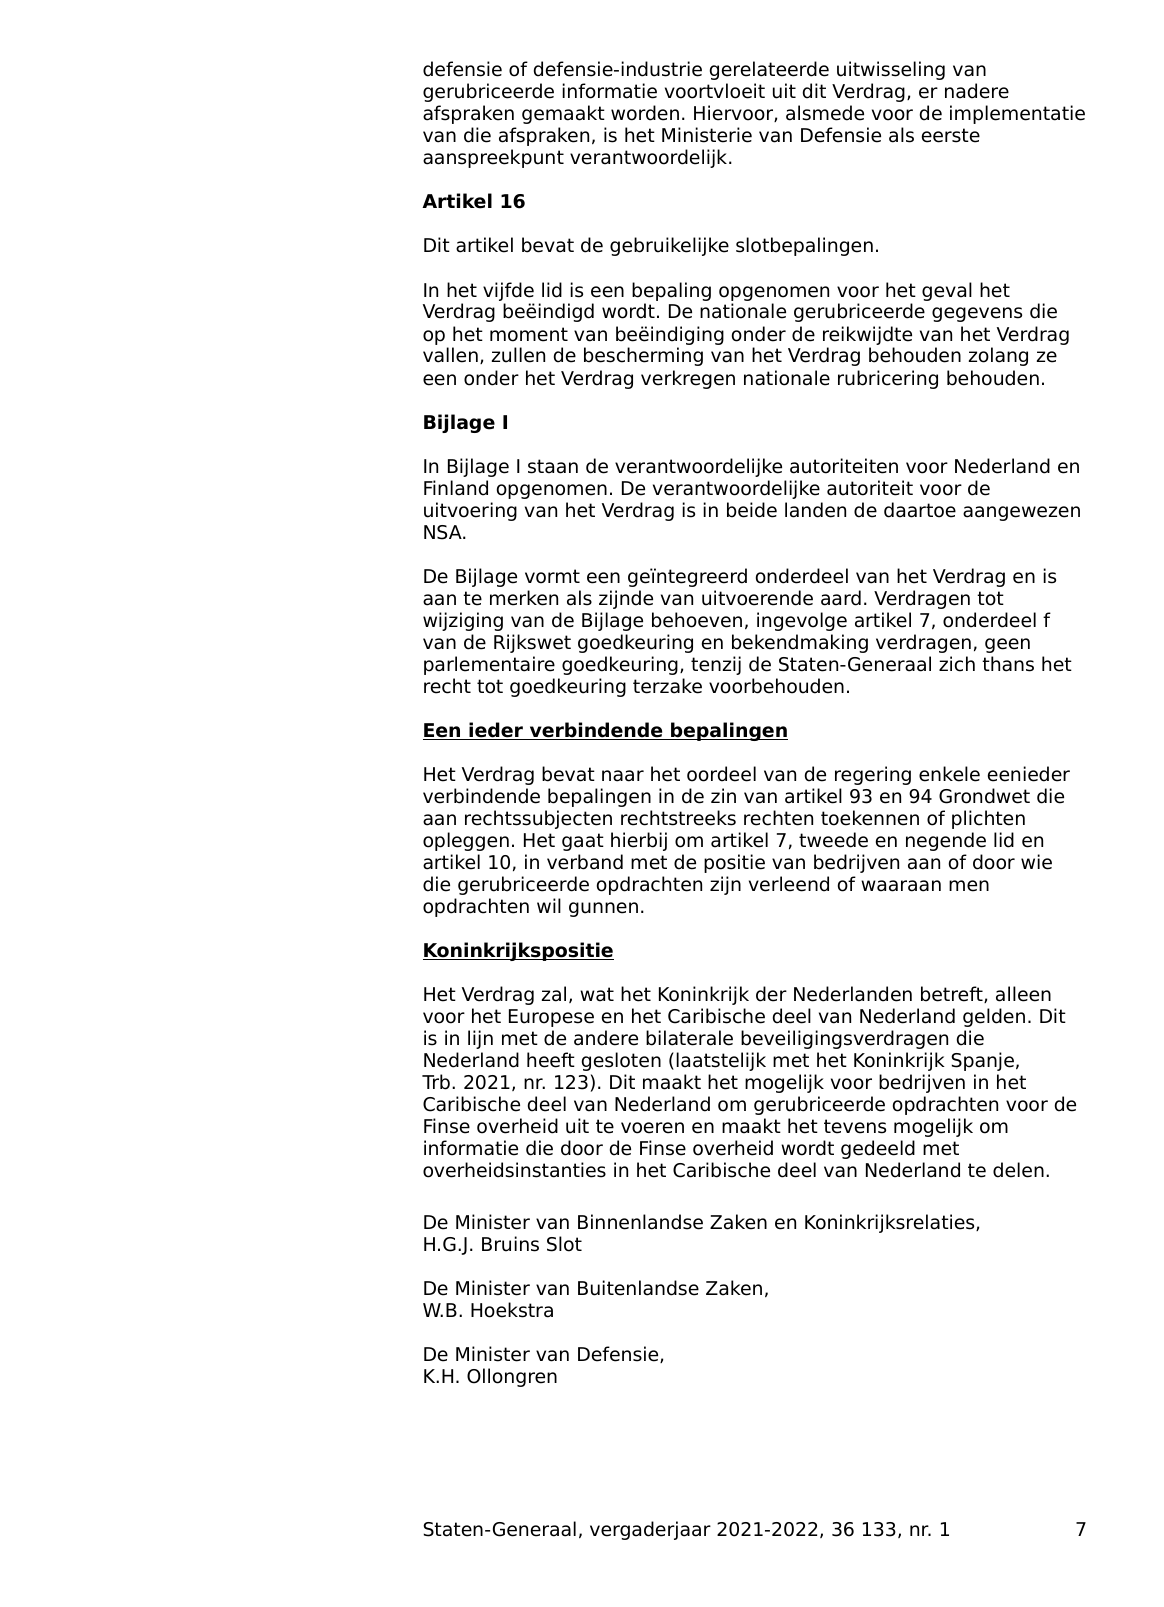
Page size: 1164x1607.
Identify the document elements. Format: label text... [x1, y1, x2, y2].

text Dit artikel bevat de gebruikelijke slotbepalingen. [422, 235, 1087, 257]
subtitle Koninkrijkspositie [422, 940, 1087, 962]
text De Minister van Defensie, K.H. Ollongren [422, 1344, 1087, 1388]
text De Bijlage vormt een geïntegreerd onderdeel van het Verdrag en is aan te merken als zijnde van uitvoerende aard. Verdragen tot wijziging van de Bijlage behoeven, ingevolge artikel 7, onderdeel f van de Rijkswet goedkeuring en bekendmaking verdragen, geen parlementaire goedkeuring, tenzij de Staten-Generaal zich thans het recht tot goedkeuring terzake voorbehouden. [422, 566, 1087, 698]
text In Bijlage I staan de verantwoordelijke autoriteiten voor Nederland en Finland opgenomen. De verantwoordelijke autoriteit voor de uitvoering van het Verdrag is in beide landen de daartoe aangewezen NSA. [422, 456, 1087, 544]
subtitle Bijlage I [422, 412, 1087, 433]
text Het Verdrag zal, wat het Koninkrijk der Nederlanden betreft, alleen voor het Europese en het Caribische deel van Nederland gelden. Dit is in lijn met de andere bilaterale beveiligingsverdragen die Nederland heeft gesloten (laatstelijk met het Koninkrijk Spanje, Trb. 2021, nr. 123). Dit maakt het mogelijk voor bedrijven in het Caribische deel van Nederland om gerubriceerde opdrachten voor de Finse overheid uit te voeren en maakt het tevens mogelijk om informatie die door de Finse overheid wordt gedeeld met overheidsinstanties in het Caribische deel van Nederland te delen. [422, 984, 1087, 1182]
subtitle Artikel 16 [422, 191, 1087, 213]
text In het vijfde lid is een bepaling opgenomen voor het geval het Verdrag beëindigd wordt. De nationale gerubriceerde gegevens die op het moment van beëindiging onder de reikwijdte van het Verdrag vallen, zullen de bescherming van het Verdrag behouden zolang ze een onder het Verdrag verkregen nationale rubricering behouden. [422, 279, 1087, 389]
text defensie of defensie-industrie gerelateerde uitwisseling van gerubriceerde informatie voortvloeit uit dit Verdrag, er nadere afspraken gemaakt worden. Hiervoor, alsmede voor de implementatie van die afspraken, is het Ministerie van Defensie als eerste aanspreekpunt verantwoordelijk. [422, 59, 1087, 169]
text De Minister van Buitenlandse Zaken, W.B. Hoekstra [422, 1278, 1087, 1322]
subtitle Een ieder verbindende bepalingen [422, 720, 1087, 742]
text De Minister van Binnenlandse Zaken en Koninkrijksrelaties, H.G.J. Bruins Slot [422, 1212, 1087, 1256]
text Het Verdrag bevat naar het oordeel van de regering enkele eenieder verbindende bepalingen in de zin van artikel 93 en 94 Grondwet die aan rechtssubjecten rechtstreeks rechten toekennen of plichten opleggen. Het gaat hierbij om artikel 7, tweede en negende lid en artikel 10, in verband met de positie van bedrijven aan of door wie die gerubriceerde opdrachten zijn verleend of waaraan men opdrachten wil gunnen. [422, 764, 1087, 918]
